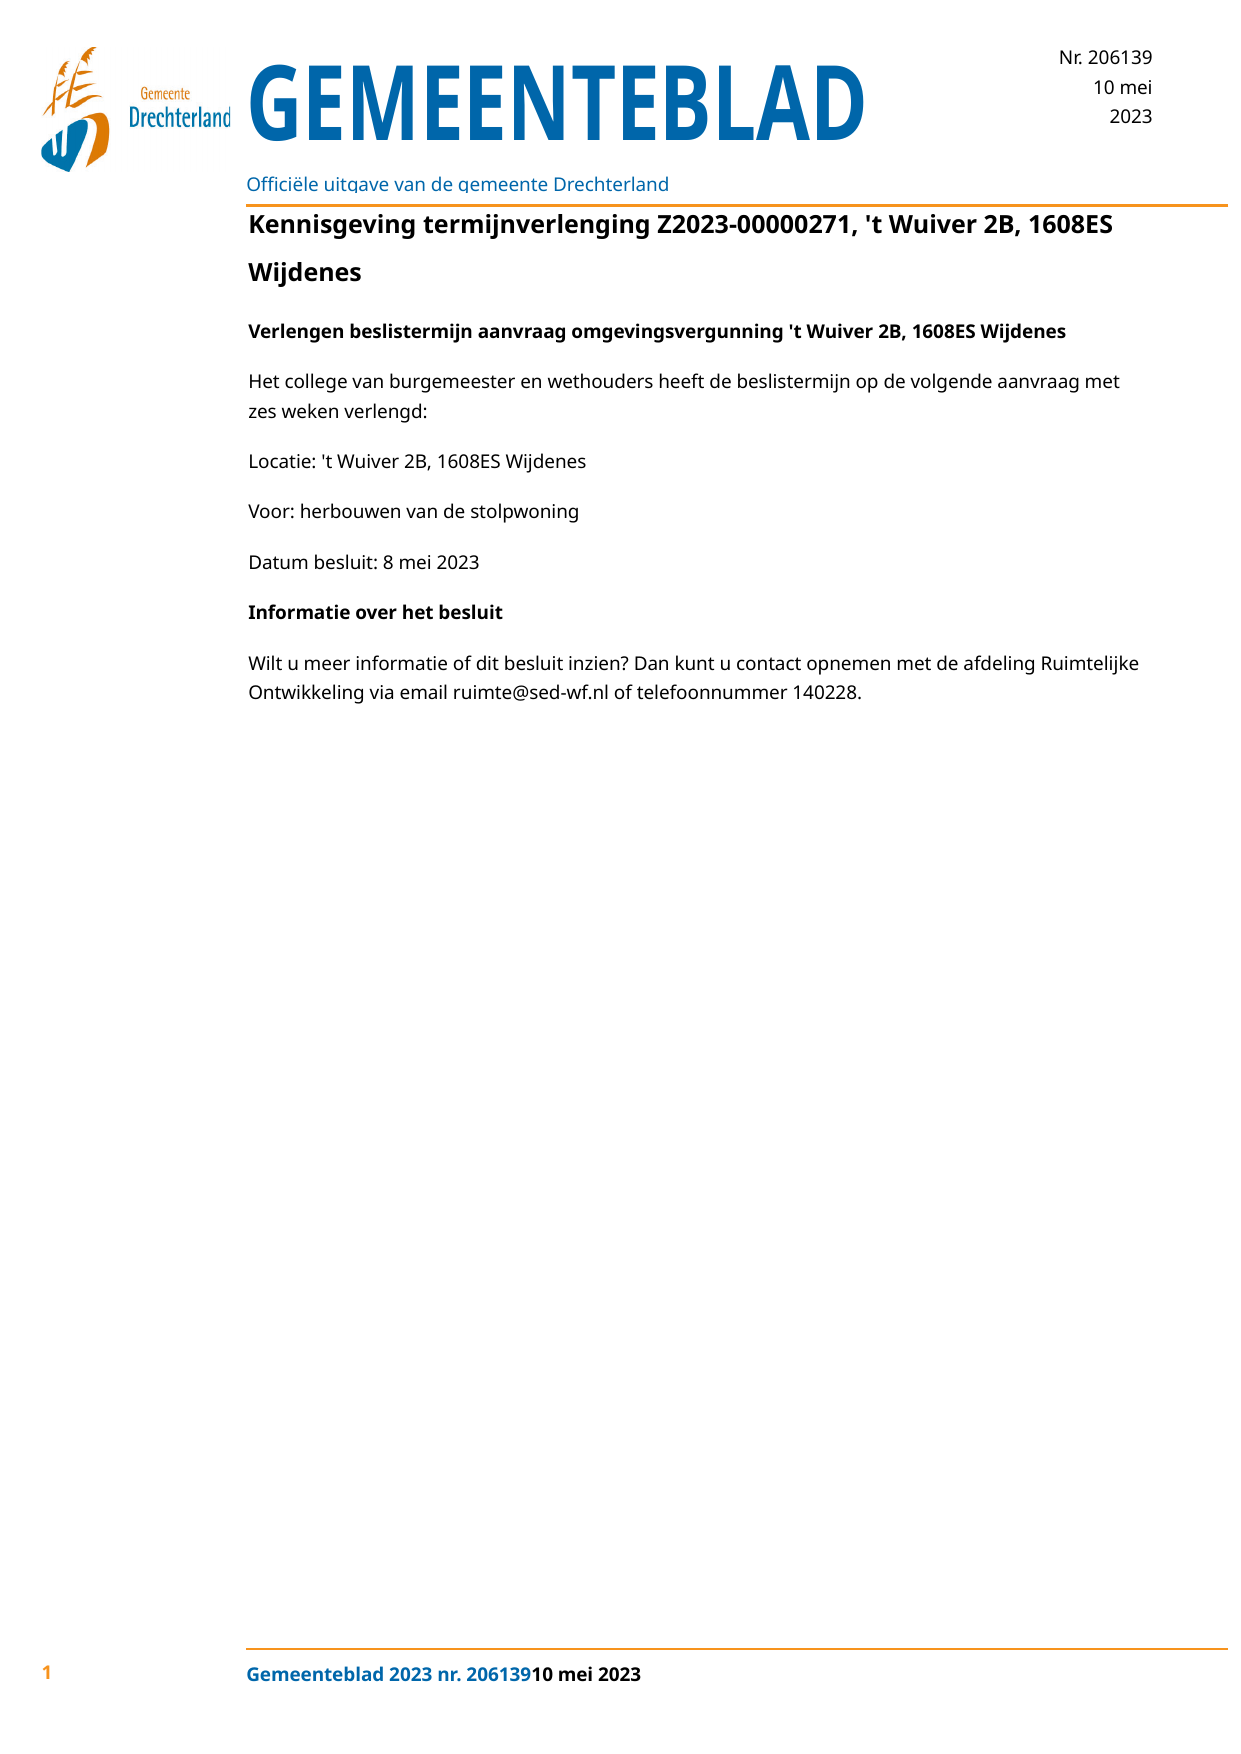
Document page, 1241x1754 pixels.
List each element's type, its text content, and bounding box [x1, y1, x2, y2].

text Voor: herbouwen van de stolpwoning [248, 499, 1152, 524]
picture [41, 47, 231, 172]
text Het college van burgemeester en wethouders heeft de beslistermijn op de volgende aanvraag met zes weken verlengd: [248, 368, 1152, 424]
text Locatie: 't Wuiver 2B, 1608ES Wijdenes [248, 448, 1152, 474]
text Wilt u meer informatie of dit besluit inzien? Dan kunt u contact opnemen met de afdeling Ruimtelijke Ontwikkeling via email ruimte@sed-wf.nl of telefoonnummer 140228. [248, 650, 1152, 705]
text Kennisgeving termijnverlenging Z2023-00000271, 't Wuiver 2B, 1608ES Wijdenes [248, 207, 1152, 288]
picture [41, 158, 64, 172]
text Datum besluit: 8 mei 2023 [248, 549, 1152, 575]
text Informatie over het besluit [248, 599, 1152, 625]
picture [226, 115, 231, 124]
text Verlengen beslistermijn aanvraag omgevingsvergunning 't Wuiver 2B, 1608ES Wijdenes [248, 318, 1152, 344]
